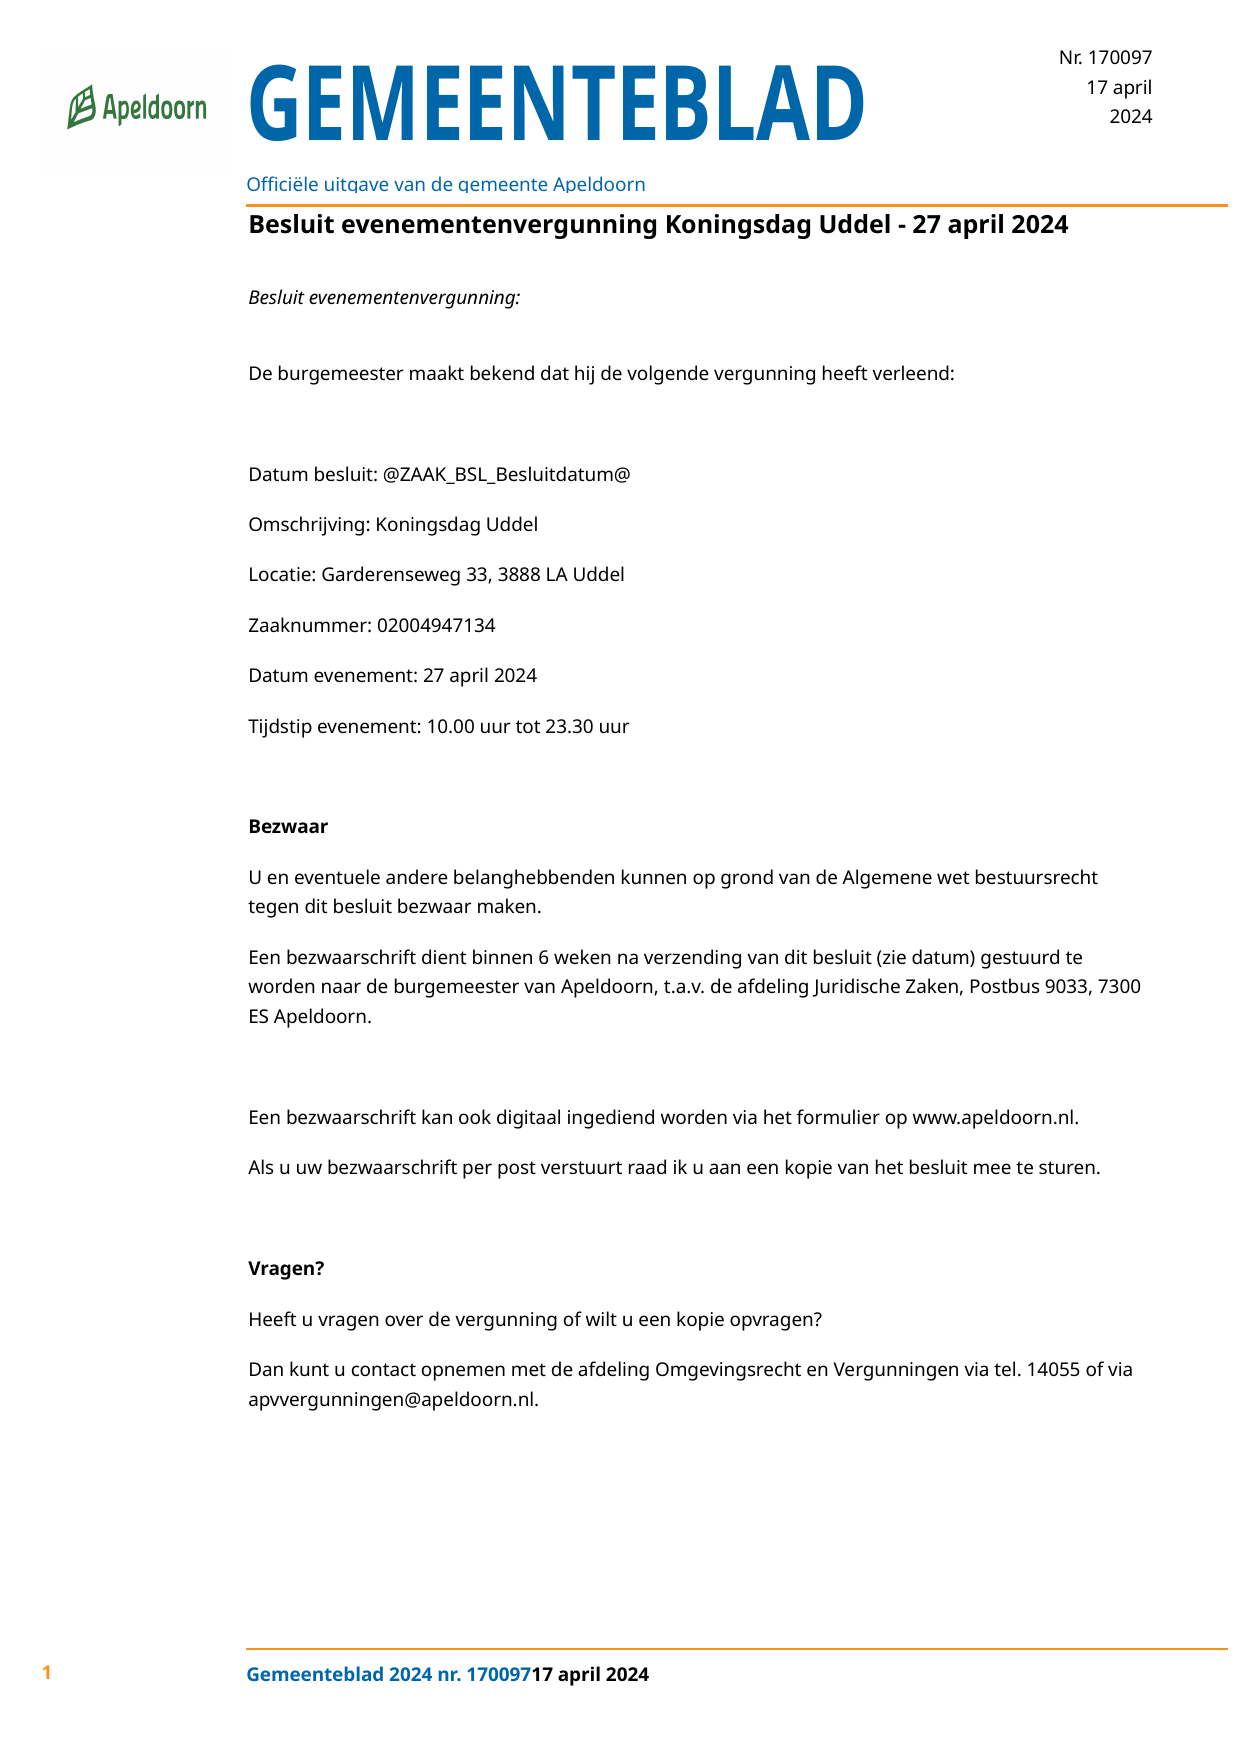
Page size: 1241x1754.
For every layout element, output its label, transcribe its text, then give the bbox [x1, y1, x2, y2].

text Locatie: Garderenseweg 33, 3888 LA Uddel [248, 562, 1152, 587]
text Besluit evenementenvergunning: [248, 284, 1152, 309]
text Heeft u vragen over de vergunning of wilt u een kopie opvragen? [248, 1306, 1152, 1332]
text Datum evenement: 27 april 2024 [248, 662, 1152, 688]
text U en eventuele andere belanghebbenden kunnen op grond van de Algemene wet bestuursrecht tegen dit besluit bezwaar maken. [248, 864, 1152, 919]
text Bezwaar [248, 814, 1152, 839]
text De burgemeester maakt bekend dat hij de volgende vergunning heeft verleend: [248, 360, 1152, 386]
text Een bezwaarschrift dient binnen 6 weken na verzending van dit besluit (zie datum) gestuurd te worden naar de burgemeester van Apeldoorn, t.a.v. de afdeling Juridische Zaken, Postbus 9033, 7300 ES Apeldoorn. [248, 944, 1152, 1029]
text Dan kunt u contact opnemen met de afdeling Omgevingsrecht en Vergunningen via tel. 14055 of via apvvergunningen@apeldoorn.nl. [248, 1356, 1152, 1412]
text Tijdstip evenement: 10.00 uur tot 23.30 uur [248, 713, 1152, 739]
text Een bezwaarschrift kan ook digitaal ingediend worden via het formulier op www.apeldoorn.nl. [248, 1104, 1152, 1130]
picture [41, 47, 231, 172]
text Vragen? [248, 1255, 1152, 1281]
text Datum besluit: @ZAAK_BSL_Besluitdatum@ [248, 461, 1152, 487]
text Als u uw bezwaarschrift per post verstuurt raad ik u aan een kopie van het besluit mee te sturen. [248, 1154, 1152, 1180]
text Zaaknummer: 02004947134 [248, 612, 1152, 638]
text Besluit evenementenvergunning Koningsdag Uddel - 27 april 2024 [248, 207, 1152, 241]
text Omschrijving: Koningsdag Uddel [248, 511, 1152, 537]
